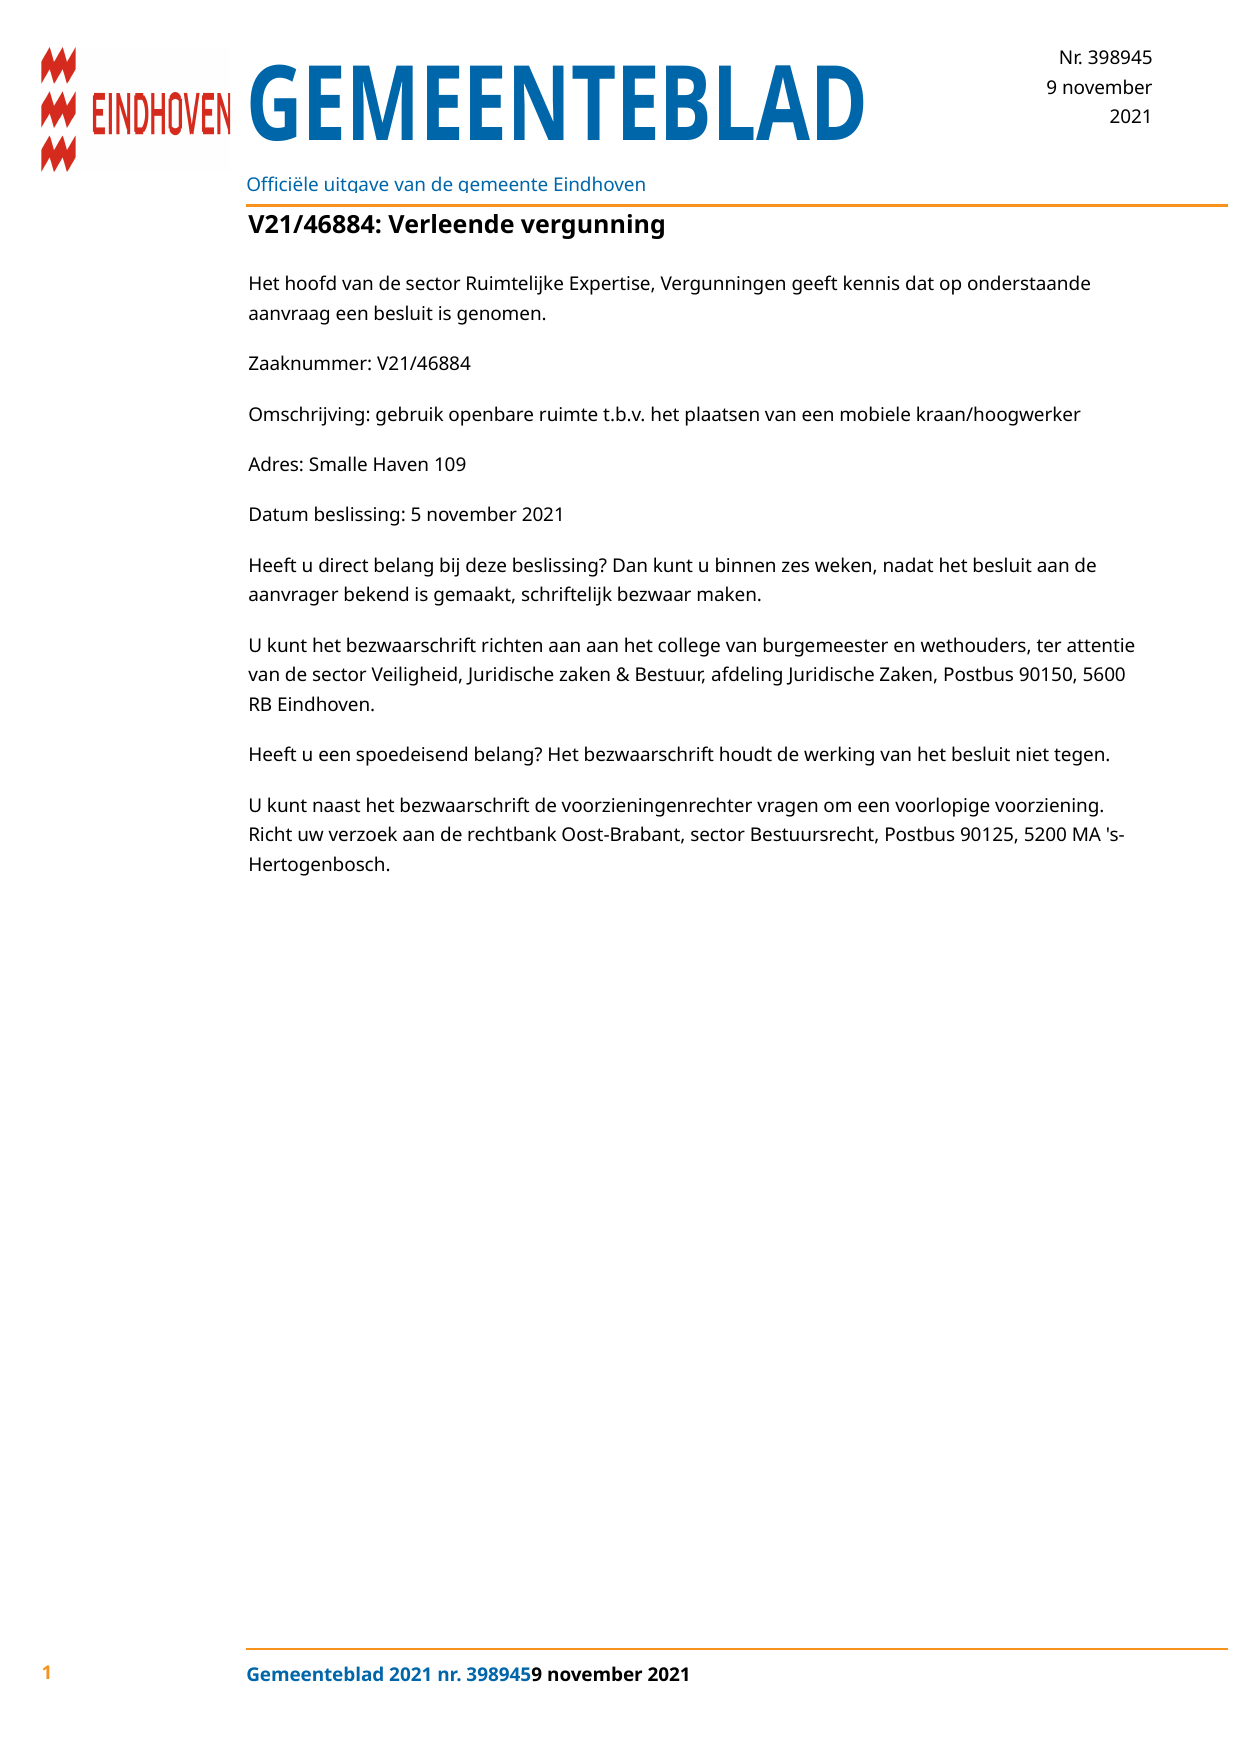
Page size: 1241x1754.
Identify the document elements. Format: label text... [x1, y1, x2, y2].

text Datum beslissing: 5 november 2021 [248, 502, 1152, 527]
text V21/46884: Verleende vergunning [248, 207, 1152, 241]
text Heeft u direct belang bij deze beslissing? Dan kunt u binnen zes weken, nadat het besluit aan de aanvrager bekend is gemaakt, schriftelijk bezwaar maken. [248, 552, 1152, 607]
text Adres: Smalle Haven 109 [248, 451, 1152, 477]
text U kunt naast het bezwaarschrift de voorzieningenrechter vragen om een voorlopige voorziening. Richt uw verzoek aan de rechtbank Oost-Brabant, sector Bestuursrecht, Postbus 90125, 5200 MA 's-Hertogenbosch. [248, 792, 1152, 877]
text Zaaknummer: V21/46884 [248, 350, 1152, 376]
text Heeft u een spoedeisend belang? Het bezwaarschrift houdt de werking van het besluit niet tegen. [248, 742, 1152, 767]
text U kunt het bezwaarschrift richten aan aan het college van burgemeester en wethouders, ter attentie van de sector Veiligheid, Juridische zaken & Bestuur, afdeling Juridische Zaken, Postbus 90150, 5600 RB Eindhoven. [248, 632, 1152, 717]
text Omschrijving: gebruik openbare ruimte t.b.v. het plaatsen van een mobiele kraan/hoogwerker [248, 401, 1152, 426]
picture [41, 47, 231, 172]
text Het hoofd van de sector Ruimtelijke Expertise, Vergunningen geeft kennis dat op onderstaande aanvraag een besluit is genomen. [248, 270, 1152, 326]
